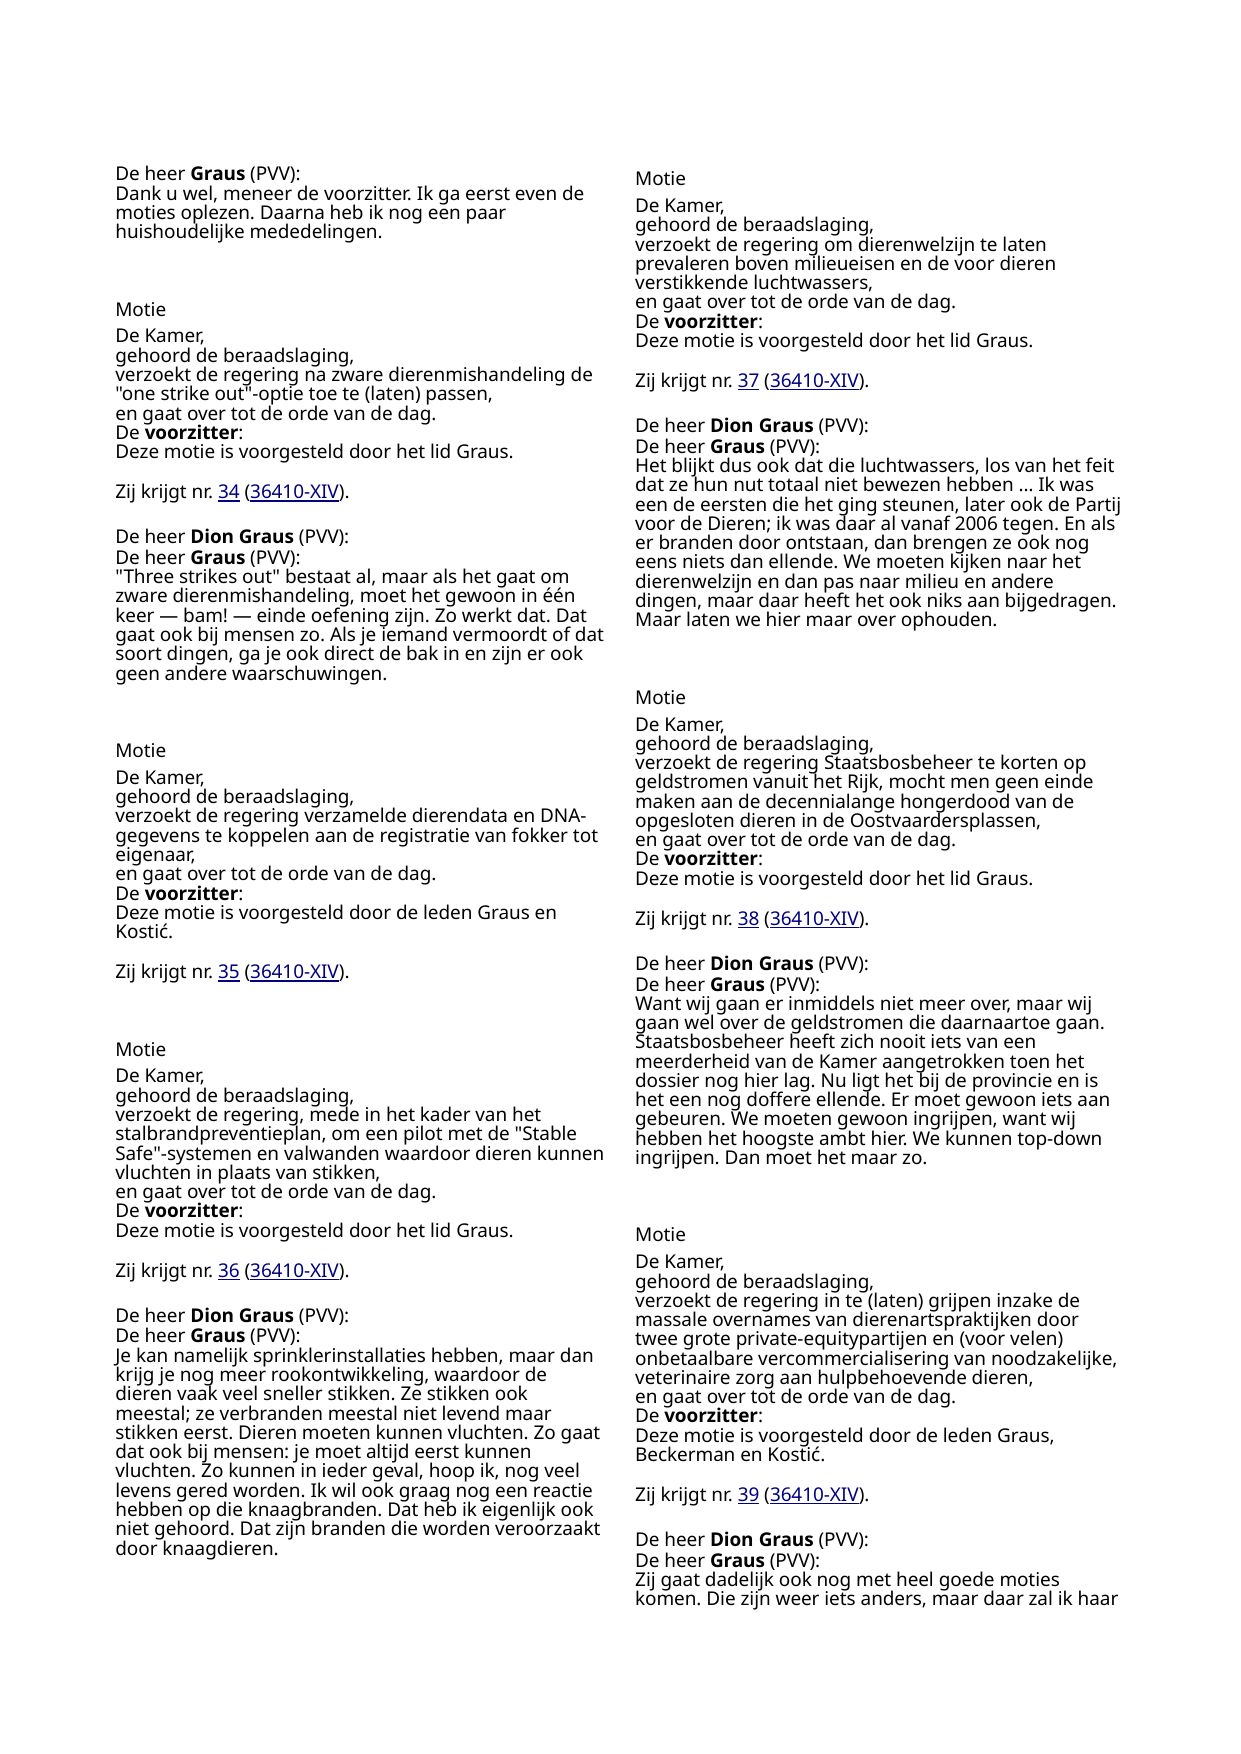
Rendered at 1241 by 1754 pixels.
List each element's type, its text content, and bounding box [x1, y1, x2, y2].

text Motie [115, 737, 605, 763]
text Motie [115, 296, 605, 322]
text De heer Dion Graus (PVV): [635, 1526, 1125, 1552]
text Motie [115, 1036, 605, 1062]
text en gaat over tot de orde van de dag. [635, 831, 1125, 850]
text Zij krijgt nr. 36 (36410-XIV). [115, 1262, 605, 1281]
text Motie [635, 1222, 1125, 1247]
text Zij gaat dadelijk ook nog met heel goede moties komen. Die zijn weer iets anders, maar daar zal ik haar [635, 1571, 1125, 1610]
text De Kamer, [115, 1067, 605, 1087]
text De Kamer, [635, 716, 1125, 735]
text gehoord de beraadslaging, [635, 216, 1125, 236]
text De voorzitter: [115, 884, 605, 904]
text De Kamer, [115, 769, 605, 788]
text Want wij gaan er inmiddels niet meer over, maar wij gaan wel over de geldstromen die daarnaartoe gaan. Staatsbosbeheer heeft zich nooit iets van een meerderheid van de Kamer aangetrokken toen het dossier nog hier lag. Nu ligt het bij de provincie en is het een nog doffere ellende. Er moet gewoon iets aan gebeuren. We moeten gewoon ingrijpen, want wij hebben het hoogste ambt hier. We kunnen top-down ingrijpen. Dan moet het maar zo. [635, 995, 1125, 1168]
text verzoekt de regering in te (laten) grijpen inzake de massale overnames van dierenartspraktijken door twee grote private-equitypartijen en (voor velen) onbetaalbare vercommercialisering van noodzakelijke, veterinaire zorg aan hulpbehoevende dieren, [635, 1292, 1125, 1388]
text verzoekt de regering om dierenwelzijn te laten prevaleren boven milieueisen en de voor dieren verstikkende luchtwassers, [635, 236, 1125, 293]
text Zij krijgt nr. 37 (36410-XIV). [635, 372, 1125, 391]
text gehoord de beraadslaging, [115, 1087, 605, 1106]
text Motie [635, 684, 1125, 709]
text Motie [635, 165, 1125, 191]
text Deze motie is voorgesteld door de leden Graus, Beckerman en Kostić. [635, 1427, 1125, 1465]
text "Three strikes out" bestaat al, maar als het gaat om zware dierenmishandeling, moet het gewoon in één keer — bam! — einde oefening zijn. Zo werkt dat. Dat gaat ook bij mensen zo. Als je iemand vermoordt of dat soort dingen, ga je ook direct de bak in en zijn er ook geen andere waarschuwingen. [115, 568, 605, 684]
text gehoord de beraadslaging, [115, 347, 605, 366]
text De heer Graus (PVV): [115, 549, 605, 568]
text Deze motie is voorgesteld door het lid Graus. [115, 1222, 605, 1241]
text De voorzitter: [115, 424, 605, 443]
text De heer Dion Graus (PVV): [635, 950, 1125, 976]
text Zij krijgt nr. 35 (36410-XIV). [115, 963, 605, 982]
text verzoekt de regering verzamelde dierendata en DNA-gegevens te koppelen aan de registratie van fokker tot eigenaar, [115, 807, 605, 865]
text De heer Dion Graus (PVV): [115, 1302, 605, 1327]
text verzoekt de regering na zware dierenmishandeling de "one strike out"-optie toe te (laten) passen, [115, 366, 605, 404]
text Deze motie is voorgesteld door de leden Graus en Kostić. [115, 904, 605, 942]
text De heer Graus (PVV): [115, 165, 605, 184]
text De voorzitter: [115, 1202, 605, 1222]
text en gaat over tot de orde van de dag. [115, 865, 605, 884]
text Zij krijgt nr. 34 (36410-XIV). [115, 483, 605, 502]
text Deze motie is voorgesteld door het lid Graus. [115, 443, 605, 462]
text De Kamer, [635, 1253, 1125, 1273]
text gehoord de beraadslaging, [635, 735, 1125, 754]
text verzoekt de regering Staatsbosbeheer te korten op geldstromen vanuit het Rijk, mocht men geen einde maken aan de decennialange hongerdood van de opgesloten dieren in de Oostvaardersplassen, [635, 754, 1125, 831]
text De heer Graus (PVV): [635, 1552, 1125, 1571]
text Deze motie is voorgesteld door het lid Graus. [635, 870, 1125, 889]
text De heer Graus (PVV): [635, 976, 1125, 995]
text en gaat over tot de orde van de dag. [635, 1388, 1125, 1407]
text en gaat over tot de orde van de dag. [635, 293, 1125, 313]
text Je kan namelijk sprinklerinstallaties hebben, maar dan krijg je nog meer rookontwikkeling, waardoor de dieren vaak veel sneller stikken. Ze stikken ook meestal; ze verbranden meestal niet levend maar stikken eerst. Dieren moeten kunnen vluchten. Zo gaat dat ook bij mensen: je moet altijd eerst kunnen vluchten. Zo kunnen in ieder geval, hoop ik, nog veel levens gered worden. Ik wil ook graag nog een reactie hebben op die knaagbranden. Dat heb ik eigenlijk ook niet gehoord. Dat zijn branden die worden veroorzaakt door knaagdieren. [115, 1347, 605, 1559]
text Het blijkt dus ook dat die luchtwassers, los van het feit dat ze hun nut totaal niet bewezen hebben … Ik was een de eersten die het ging steunen, later ook de Partij voor de Dieren; ik was daar al vanaf 2006 tegen. En als er branden door ontstaan, dan brengen ze ook nog eens niets dan ellende. We moeten kijken naar het dierenwelzijn en dan pas naar milieu en andere dingen, maar daar heeft het ook niks aan bijgedragen. Maar laten we hier maar over ophouden. [635, 457, 1125, 630]
text De voorzitter: [635, 1407, 1125, 1427]
text De Kamer, [635, 197, 1125, 216]
text Zij krijgt nr. 39 (36410-XIV). [635, 1486, 1125, 1505]
text en gaat over tot de orde van de dag. [115, 404, 605, 424]
text gehoord de beraadslaging, [115, 788, 605, 807]
text en gaat over tot de orde van de dag. [115, 1183, 605, 1202]
text De heer Dion Graus (PVV): [635, 412, 1125, 438]
text De heer Dion Graus (PVV): [115, 523, 605, 549]
text De heer Graus (PVV): [115, 1327, 605, 1347]
text De voorzitter: [635, 313, 1125, 332]
text Zij krijgt nr. 38 (36410-XIV). [635, 910, 1125, 929]
text De heer Graus (PVV): [635, 438, 1125, 457]
text verzoekt de regering, mede in het kader van het stalbrandpreventieplan, om een pilot met de "Stable Safe"-systemen en valwanden waardoor dieren kunnen vluchten in plaats van stikken, [115, 1106, 605, 1183]
text gehoord de beraadslaging, [635, 1273, 1125, 1292]
text Dank u wel, meneer de voorzitter. Ik ga eerst even de moties oplezen. Daarna heb ik nog een paar huishoudelijke mededelingen. [115, 184, 605, 242]
text De voorzitter: [635, 850, 1125, 870]
text De Kamer, [115, 327, 605, 347]
text Deze motie is voorgesteld door het lid Graus. [635, 332, 1125, 351]
